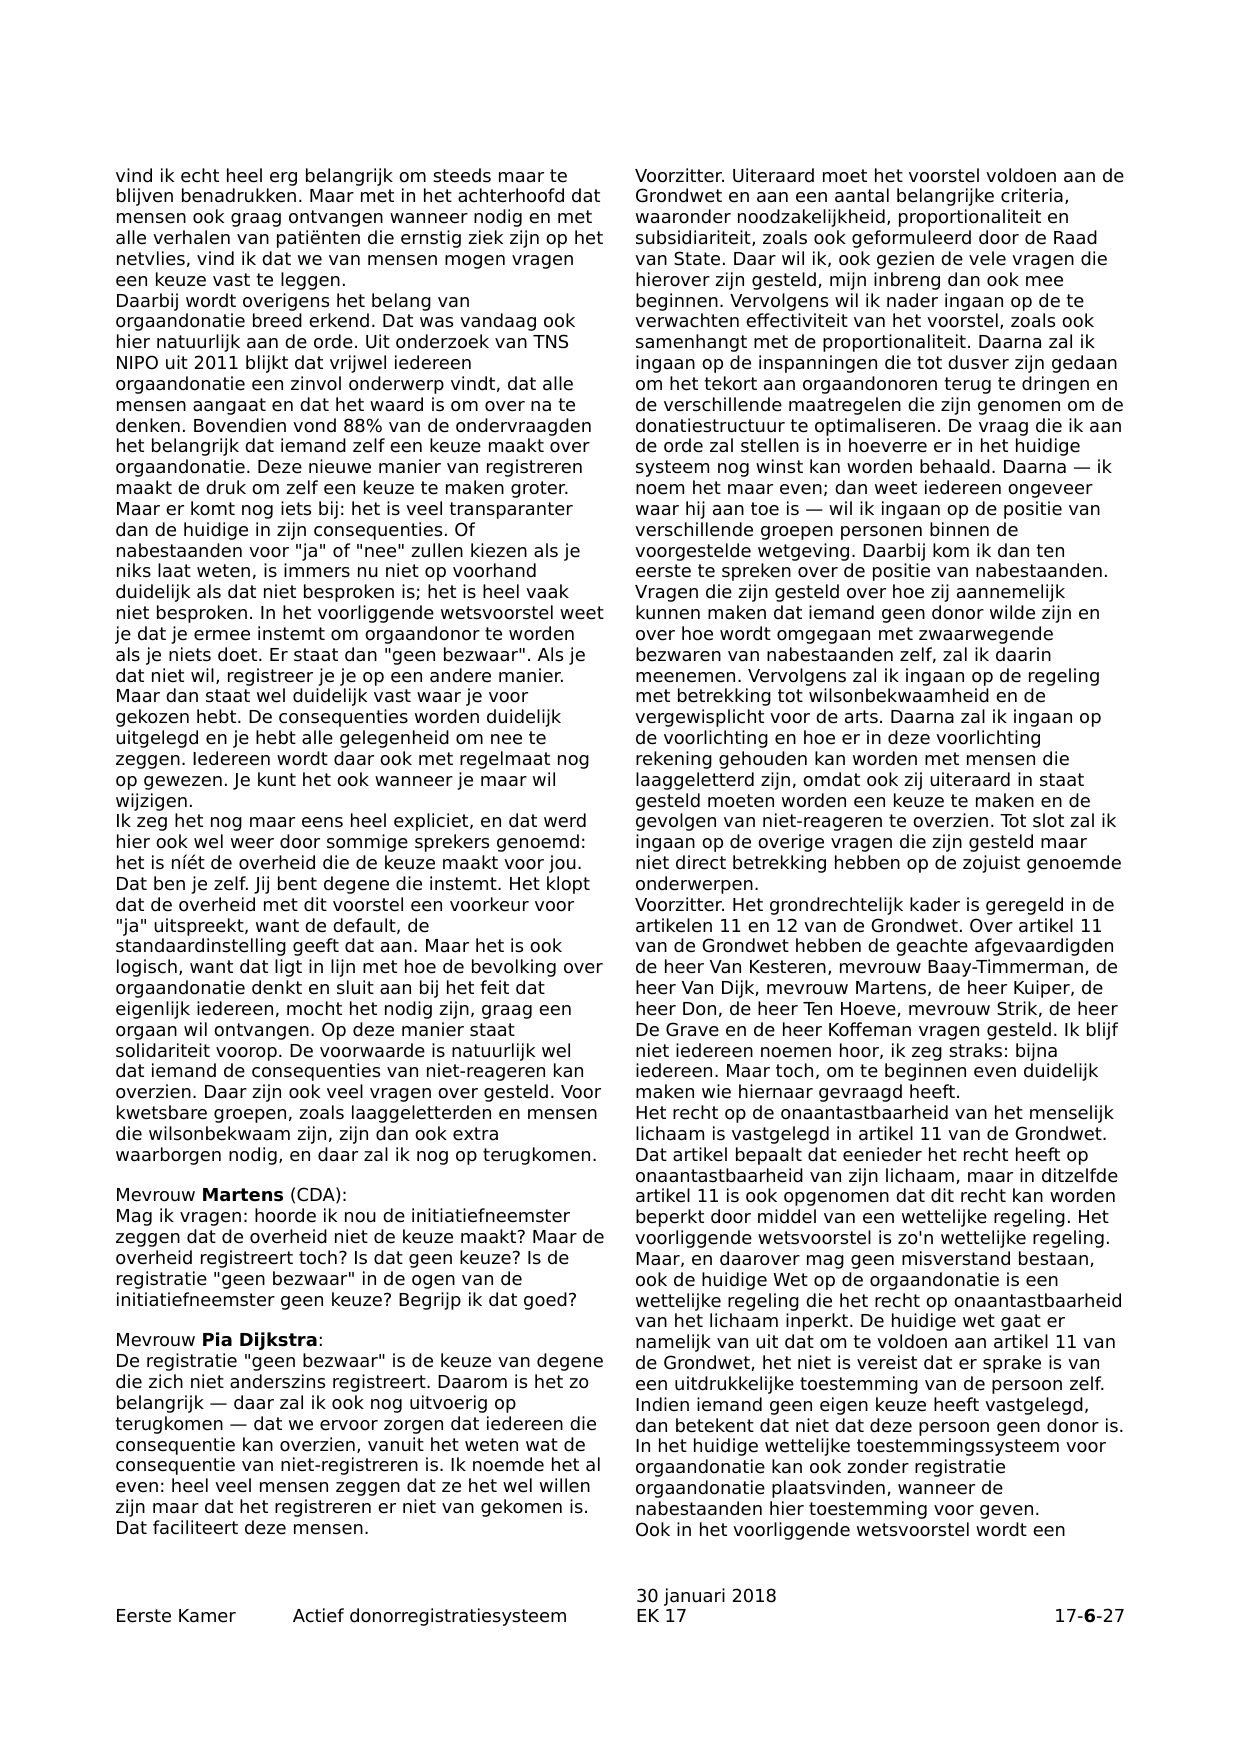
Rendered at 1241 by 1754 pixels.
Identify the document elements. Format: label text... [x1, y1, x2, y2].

text Het recht op de onaantastbaarheid van het menselijk lichaam is vastgelegd in artikel 11 van de Grondwet. Dat artikel bepaalt dat eenieder het recht heeft op onaantastbaarheid van zijn lichaam, maar in ditzelfde artikel 11 is ook opgenomen dat dit recht kan worden beperkt door middel van een wettelijke regeling. Het voorliggende wetsvoorstel is zo'n wettelijke regeling. Maar, en daarover mag geen misverstand bestaan, ook de huidige Wet op de orgaandonatie is een wettelijke regeling die het recht op onaantastbaarheid van het lichaam inperkt. De huidige wet gaat er namelijk van uit dat om te voldoen aan artikel 11 van de Grondwet, het niet is vereist dat er sprake is van een uitdrukkelijke toestemming van de persoon zelf. Indien iemand geen eigen keuze heeft vastgelegd, dan betekent dat niet dat deze persoon geen donor is. In het huidige wettelijke toestemmingssysteem voor orgaandonatie kan ook zonder registratie orgaandonatie plaatsvinden, wanneer de nabestaanden hier toestemming voor geven. [635, 1103, 1125, 1519]
text Mag ik vragen: hoorde ik nou de initiatiefneemster zeggen dat de overheid niet de keuze maakt? Maar de overheid registreert toch? Is dat geen keuze? Is de registratie "geen bezwaar" in de ogen van de initiatiefneemster geen keuze? Begrijp ik dat goed? [115, 1206, 605, 1310]
text Mevrouw Pia Dijkstra: [115, 1330, 605, 1351]
text vind ik echt heel erg belangrijk om steeds maar te blijven benadrukken. Maar met in het achterhoofd dat mensen ook graag ontvangen wanneer nodig en met alle verhalen van patiënten die ernstig ziek zijn op het netvlies, vind ik dat we van mensen mogen vragen een keuze vast te leggen. [115, 165, 605, 290]
text Voorzitter. Uiteraard moet het voorstel voldoen aan de Grondwet en aan een aantal belangrijke criteria, waaronder noodzakelijkheid, proportionaliteit en subsidiariteit, zoals ook geformuleerd door de Raad van State. Daar wil ik, ook gezien de vele vragen die hierover zijn gesteld, mijn inbreng dan ook mee beginnen. Vervolgens wil ik nader ingaan op de te verwachten effectiviteit van het voorstel, zoals ook samenhangt met de proportionaliteit. Daarna zal ik ingaan op de inspanningen die tot dusver zijn gedaan om het tekort aan orgaandonoren terug te dringen en de verschillende maatregelen die zijn genomen om de donatiestructuur te optimaliseren. De vraag die ik aan de orde zal stellen is in hoeverre er in het huidige systeem nog winst kan worden behaald. Daarna — ik noem het maar even; dan weet iedereen ongeveer waar hij aan toe is — wil ik ingaan op de positie van verschillende groepen personen binnen de voorgestelde wetgeving. Daarbij kom ik dan ten eerste te spreken over de positie van nabestaanden. Vragen die zijn gesteld over hoe zij aannemelijk kunnen maken dat iemand geen donor wilde zijn en over hoe wordt omgegaan met zwaarwegende bezwaren van nabestaanden zelf, zal ik daarin meenemen. Vervolgens zal ik ingaan op de regeling met betrekking tot wilsonbekwaamheid en de vergewisplicht voor de arts. Daarna zal ik ingaan op de voorlichting en hoe er in deze voorlichting rekening gehouden kan worden met mensen die laaggeletterd zijn, omdat ook zij uiteraard in staat gesteld moeten worden een keuze te maken en de gevolgen van niet-reageren te overzien. Tot slot zal ik ingaan op de overige vragen die zijn gesteld maar niet direct betrekking hebben op de zojuist genoemde onderwerpen. [635, 165, 1125, 894]
text Ik zeg het nog maar eens heel expliciet, en dat werd hier ook wel weer door sommige sprekers genoemd: het is níét de overheid die de keuze maakt voor jou. Dat ben je zelf. Jij bent degene die instemt. Het klopt dat de overheid met dit voorstel een voorkeur voor "ja" uitspreekt, want de default, de standaardinstelling geeft dat aan. Maar het is ook logisch, want dat ligt in lijn met hoe de bevolking over orgaandonatie denkt en sluit aan bij het feit dat eigenlijk iedereen, mocht het nodig zijn, graag een orgaan wil ontvangen. Op deze manier staat solidariteit voorop. De voorwaarde is natuurlijk wel dat iemand de consequenties van niet-reageren kan overzien. Daar zijn ook veel vragen over gesteld. Voor kwetsbare groepen, zoals laaggeletterden en mensen die wilsonbekwaam zijn, zijn dan ook extra waarborgen nodig, en daar zal ik nog op terugkomen. [115, 811, 605, 1165]
text De registratie "geen bezwaar" is de keuze van degene die zich niet anderszins registreert. Daarom is het zo belangrijk — daar zal ik ook nog uitvoerig op terugkomen — dat we ervoor zorgen dat iedereen die consequentie kan overzien, vanuit het weten wat de consequentie van niet-registreren is. Ik noemde het al even: heel veel mensen zeggen dat ze het wel willen zijn maar dat het registreren er niet van gekomen is. Dat faciliteert deze mensen. [115, 1351, 605, 1538]
text Ook in het voorliggende wetsvoorstel wordt een [635, 1519, 1125, 1540]
text Daarbij wordt overigens het belang van orgaandonatie breed erkend. Dat was vandaag ook hier natuurlijk aan de orde. Uit onderzoek van TNS NIPO uit 2011 blijkt dat vrijwel iedereen orgaandonatie een zinvol onderwerp vindt, dat alle mensen aangaat en dat het waard is om over na te denken. Bovendien vond 88% van de ondervraagden het belangrijk dat iemand zelf een keuze maakt over orgaandonatie. Deze nieuwe manier van registreren maakt de druk om zelf een keuze te maken groter. Maar er komt nog iets bij: het is veel transparanter dan de huidige in zijn consequenties. Of nabestaanden voor "ja" of "nee" zullen kiezen als je niks laat weten, is immers nu niet op voorhand duidelijk als dat niet besproken is; het is heel vaak niet besproken. In het voorliggende wetsvoorstel weet je dat je ermee instemt om orgaandonor te worden als je niets doet. Er staat dan "geen bezwaar". Als je dat niet wil, registreer je je op een andere manier. Maar dan staat wel duidelijk vast waar je voor gekozen hebt. De consequenties worden duidelijk uitgelegd en je hebt alle gelegenheid om nee te zeggen. Iedereen wordt daar ook met regelmaat nog op gewezen. Je kunt het ook wanneer je maar wil wijzigen. [115, 290, 605, 811]
text Voorzitter. Het grondrechtelijk kader is geregeld in de artikelen 11 en 12 van de Grondwet. Over artikel 11 van de Grondwet hebben de geachte afgevaardigden de heer Van Kesteren, mevrouw Baay-Timmerman, de heer Van Dijk, mevrouw Martens, de heer Kuiper, de heer Don, de heer Ten Hoeve, mevrouw Strik, de heer De Grave en de heer Koffeman vragen gesteld. Ik blijf niet iedereen noemen hoor, ik zeg straks: bijna iedereen. Maar toch, om te beginnen even duidelijk maken wie hiernaar gevraagd heeft. [635, 894, 1125, 1103]
text Mevrouw Martens (CDA): [115, 1185, 605, 1206]
